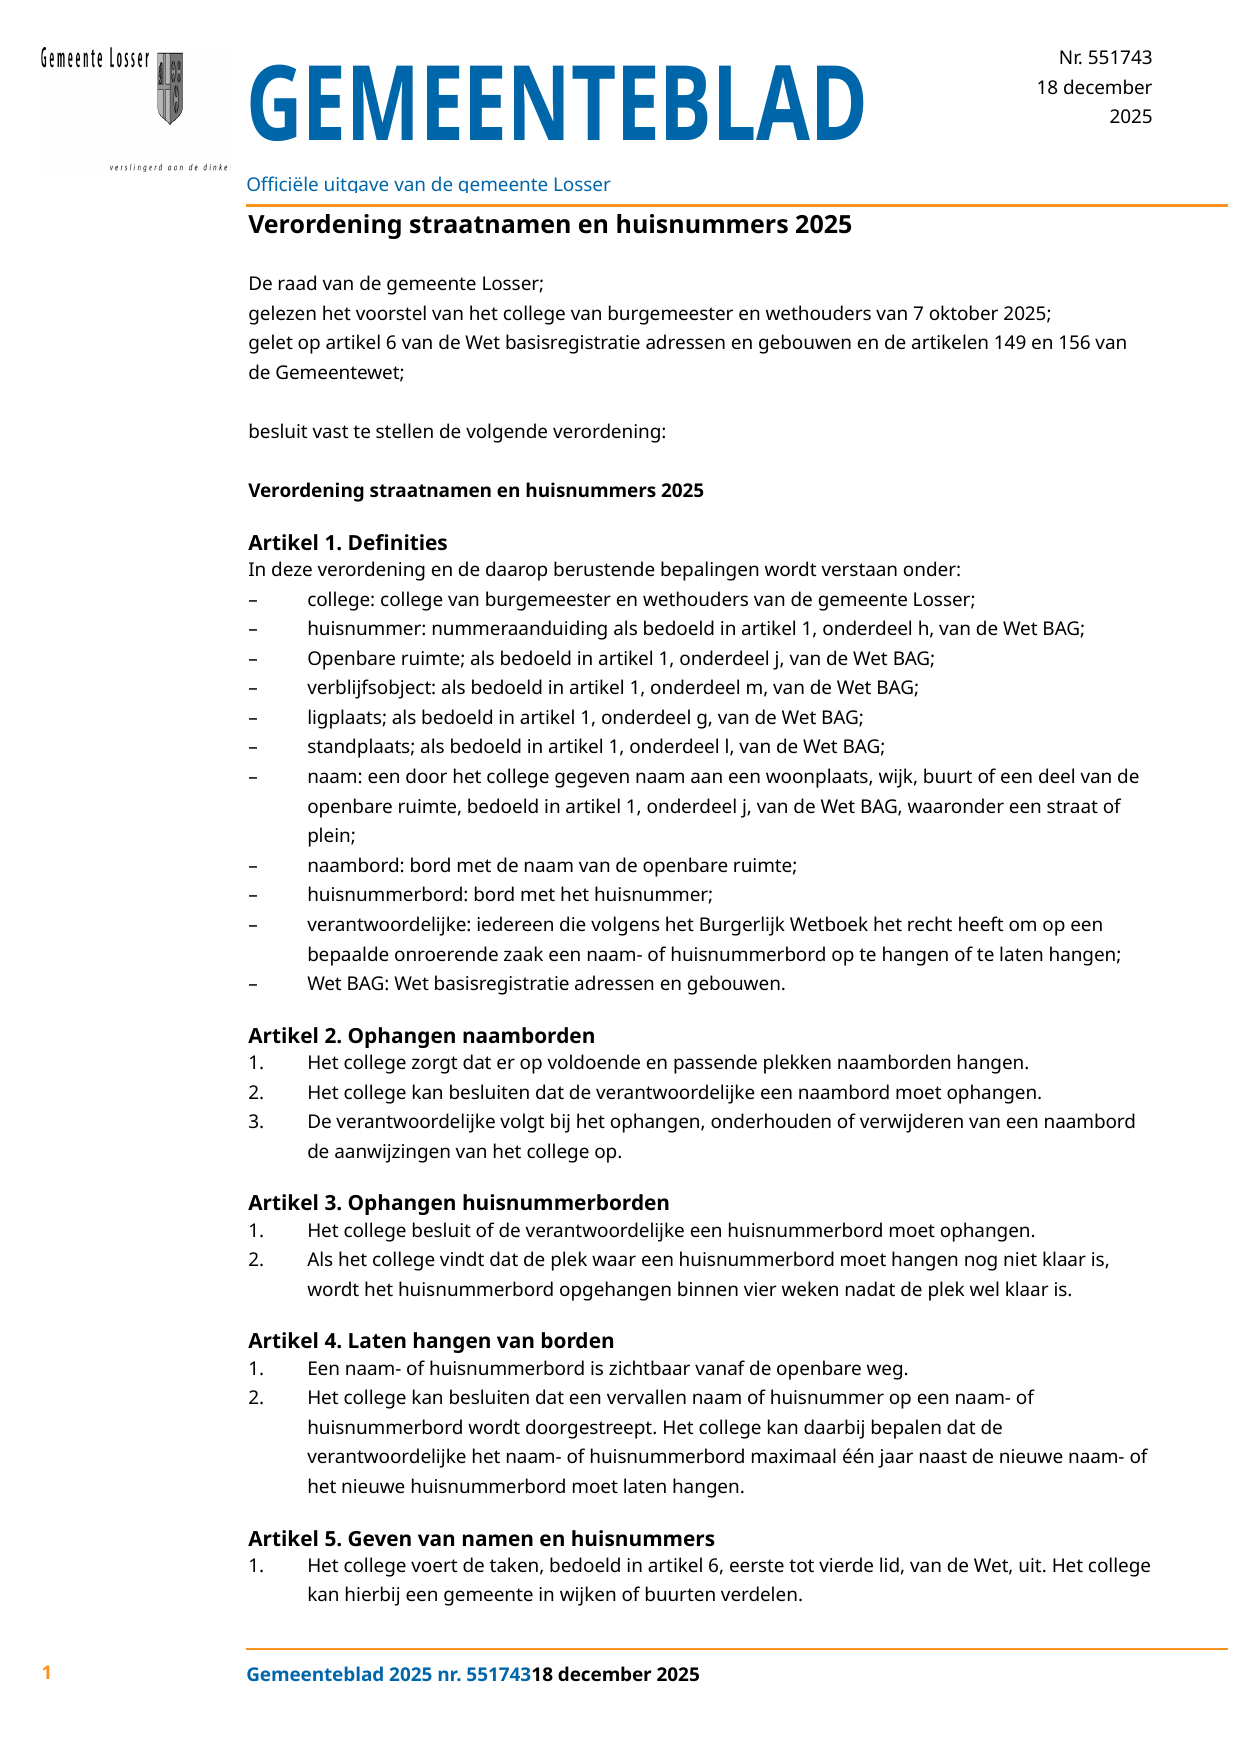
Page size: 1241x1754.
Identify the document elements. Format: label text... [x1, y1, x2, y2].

text Artikel 4. Laten hangen van borden [248, 1326, 1152, 1355]
list huisnummerbord: bord met het huisnummer; [248, 882, 1152, 907]
text gelet op artikel 6 van de Wet basisregistratie adressen en gebouwen en de artikelen 149 en 156 van de Gemeentewet; [248, 329, 1152, 385]
text Artikel 2. Ophangen naamborden [248, 1021, 1152, 1049]
list naambord: bord met de naam van de openbare ruimte; [248, 852, 1152, 878]
text De raad van de gemeente Losser; [248, 270, 1152, 296]
text Verordening straatnamen en huisnummers 2025 [248, 207, 1152, 241]
list standplaats; als bedoeld in artikel 1, onderdeel l, van de Wet BAG; [248, 734, 1152, 759]
list huisnummer: nummeraanduiding als bedoeld in artikel 1, onderdeel h, van de Wet BAG; [248, 615, 1152, 641]
picture [41, 47, 231, 172]
list Het college zorgt dat er op voldoende en passende plekken naamborden hangen. [248, 1049, 1152, 1075]
list Het college besluit of de verantwoordelijke een huisnummerbord moet ophangen. [248, 1217, 1152, 1243]
list Wet BAG: Wet basisregistratie adressen en gebouwen. [248, 970, 1152, 996]
list Een naam- of huisnummerbord is zichtbaar vanaf de openbare weg. [248, 1355, 1152, 1381]
text Artikel 3. Ophangen huisnummerborden [248, 1188, 1152, 1217]
list college: college van burgemeester en wethouders van de gemeente Losser; [248, 586, 1152, 612]
list Het college voert de taken, bedoeld in artikel 6, eerste tot vierde lid, van de Wet, uit. Het college kan hierbij een gemeente in wijken of buurten verdelen. [248, 1552, 1152, 1607]
list naam: een door het college gegeven naam aan een woonplaats, wijk, buurt of een deel van de openbare ruimte, bedoeld in artikel 1, onderdeel j, van de Wet BAG, waaronder een straat of plein; [248, 763, 1152, 848]
list De verantwoordelijke volgt bij het ophangen, onderhouden of verwijderen van een naambord de aanwijzingen van het college op. [248, 1108, 1152, 1164]
list verblijfsobject: als bedoeld in artikel 1, onderdeel m, van de Wet BAG; [248, 674, 1152, 700]
text Artikel 1. Definities [248, 528, 1152, 556]
list verantwoordelijke: iedereen die volgens het Burgerlijk Wetboek het recht heeft om op een bepaalde onroerende zaak een naam- of huisnummerbord op te hangen of te laten hangen; [248, 911, 1152, 967]
text gelezen het voorstel van het college van burgemeester en wethouders van 7 oktober 2025; [248, 300, 1152, 326]
text Artikel 5. Geven van namen en huisnummers [248, 1524, 1152, 1552]
list Openbare ruimte; als bedoeld in artikel 1, onderdeel j, van de Wet BAG; [248, 645, 1152, 671]
list Het college kan besluiten dat de verantwoordelijke een naambord moet ophangen. [248, 1079, 1152, 1104]
text besluit vast te stellen de volgende verordening: [248, 418, 1152, 444]
list Als het college vindt dat de plek waar een huisnummerbord moet hangen nog niet klaar is, wordt het huisnummerbord opgehangen binnen vier weken nadat de plek wel klaar is. [248, 1246, 1152, 1302]
text In deze verordening en de daarop berustende bepalingen wordt verstaan onder: [248, 556, 1152, 582]
text Verordening straatnamen en huisnummers 2025 [248, 477, 1152, 503]
list Het college kan besluiten dat een vervallen naam of huisnummer op een naam- of huisnummerbord wordt doorgestreept. Het college kan daarbij bepalen dat de verantwoordelijke het naam- of huisnummerbord maximaal één jaar naast de nieuwe naam- of het nieuwe huisnummerbord moet laten hangen. [248, 1384, 1152, 1499]
list ligplaats; als bedoeld in artikel 1, onderdeel g, van de Wet BAG; [248, 704, 1152, 730]
